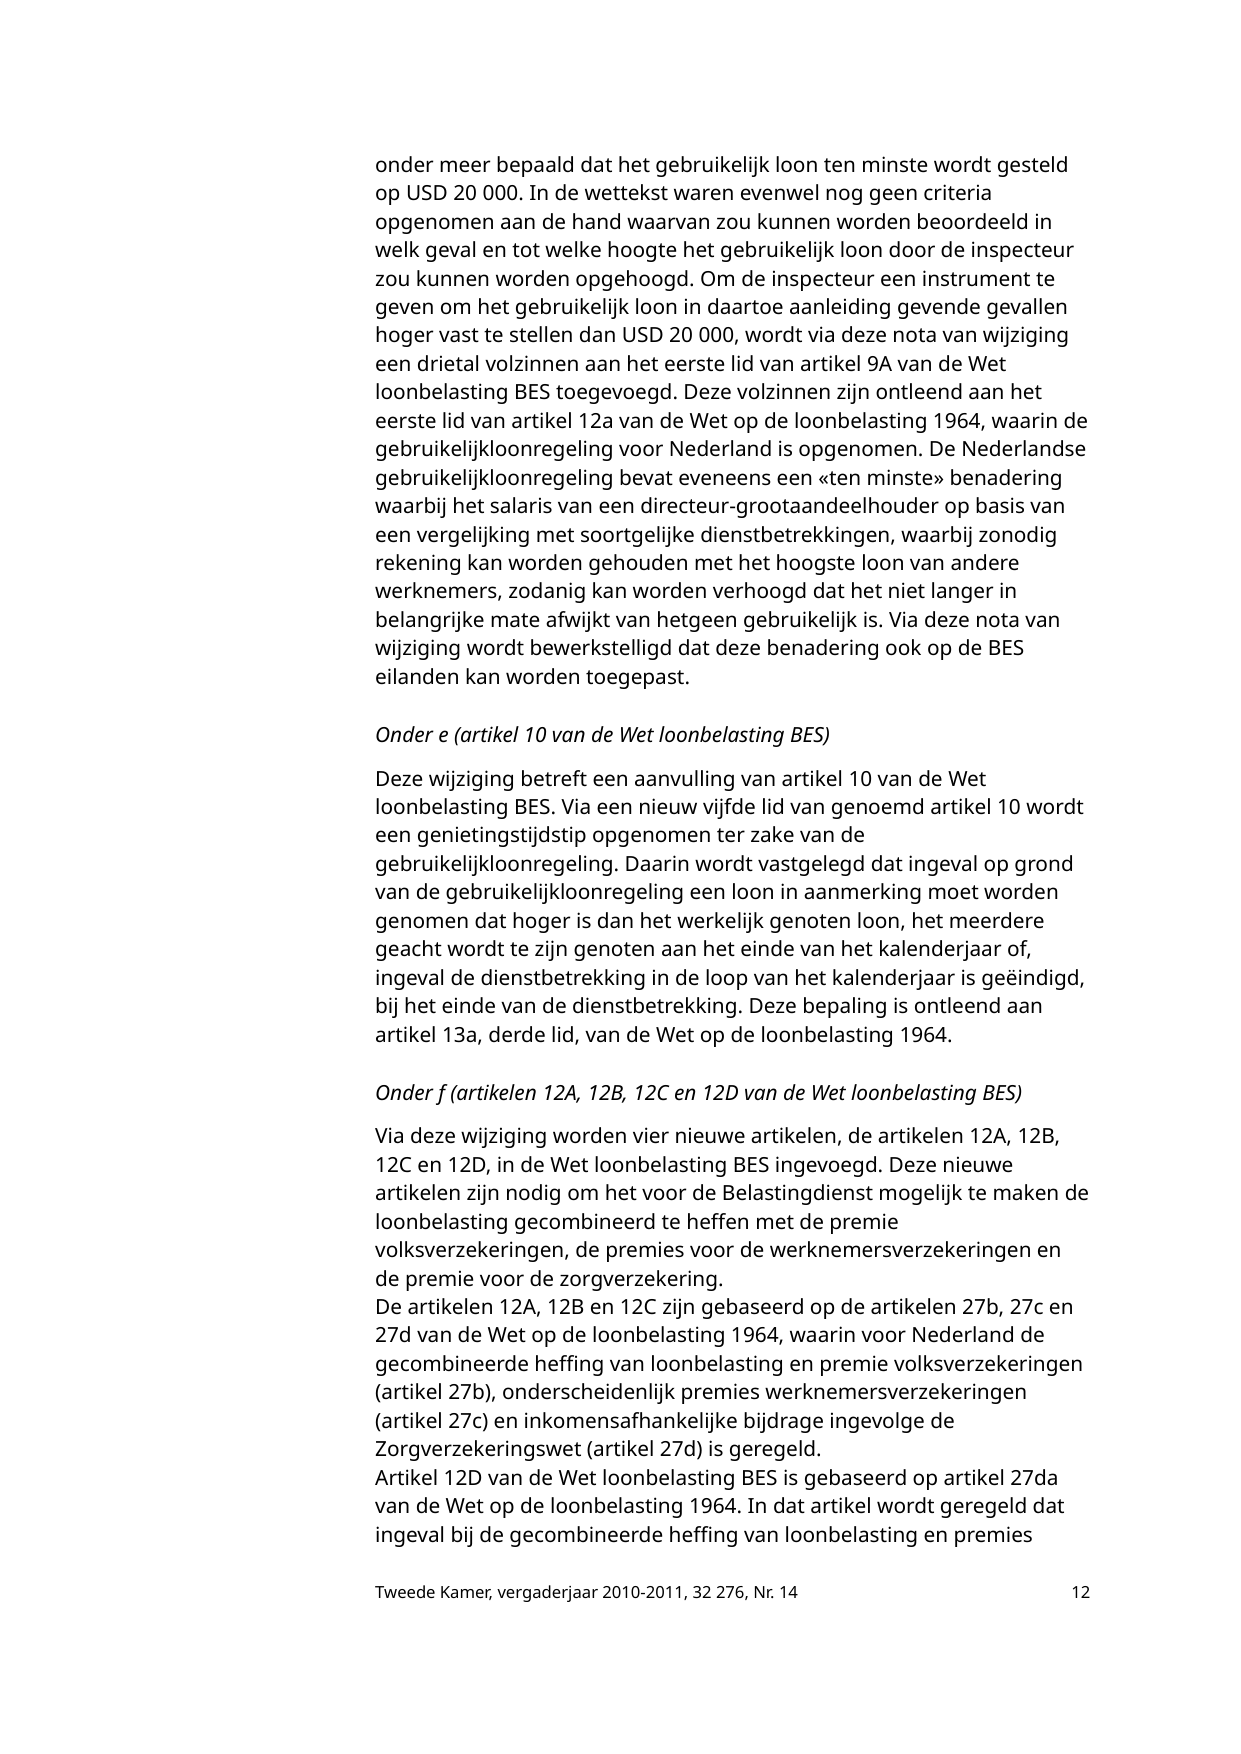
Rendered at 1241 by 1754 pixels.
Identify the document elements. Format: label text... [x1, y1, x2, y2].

text De artikelen 12A, 12B en 12C zijn gebaseerd op de artikelen 27b, 27c en 27d van de Wet op de loonbelasting 1964, waarin voor Nederland de gecombineerde heffing van loonbelasting en premie volksverzekeringen (artikel 27b), onderscheidenlijk premies werknemersverzekeringen (artikel 27c) en inkomensafhankelijke bijdrage ingevolge de Zorgverzekeringswet (artikel 27d) is geregeld. [375, 1292, 1090, 1463]
text Onder e (artikel 10 van de Wet loonbelasting BES) [375, 720, 1090, 749]
text Via deze wijziging worden vier nieuwe artikelen, de artikelen 12A, 12B, 12C en 12D, in de Wet loonbelasting BES ingevoegd. Deze nieuwe artikelen zijn nodig om het voor de Belastingdienst mogelijk te maken de loonbelasting gecombineerd te heffen met de premie volksverzekeringen, de premies voor de werknemersverzekeringen en de premie voor de zorgverzekering. [375, 1122, 1090, 1292]
text onder meer bepaald dat het gebruikelijk loon ten minste wordt gesteld op USD 20 000. In de wettekst waren evenwel nog geen criteria opgenomen aan de hand waarvan zou kunnen worden beoordeeld in welk geval en tot welke hoogte het gebruikelijk loon door de inspecteur zou kunnen worden opgehoogd. Om de inspecteur een instrument te geven om het gebruikelijk loon in daartoe aanleiding gevende gevallen hoger vast te stellen dan USD 20 000, wordt via deze nota van wijziging een drietal volzinnen aan het eerste lid van artikel 9A van de Wet loonbelasting BES toegevoegd. Deze volzinnen zijn ontleend aan het eerste lid van artikel 12a van de Wet op de loonbelasting 1964, waarin de gebruikelijkloonregeling voor Nederland is opgenomen. De Nederlandse gebruikelijkloonregeling bevat eveneens een «ten minste» benadering waarbij het salaris van een directeur-grootaandeelhouder op basis van een vergelijking met soortgelijke dienstbetrekkingen, waarbij zonodig rekening kan worden gehouden met het hoogste loon van andere werknemers, zodanig kan worden verhoogd dat het niet langer in belangrijke mate afwijkt van hetgeen gebruikelijk is. Via deze nota van wijziging wordt bewerkstelligd dat deze benadering ook op de BES eilanden kan worden toegepast. [375, 150, 1090, 690]
text Artikel 12D van de Wet loonbelasting BES is gebaseerd op artikel 27da van de Wet op de loonbelasting 1964. In dat artikel wordt geregeld dat ingeval bij de gecombineerde heffing van loonbelasting en premies [375, 1463, 1090, 1548]
text Deze wijziging betreft een aanvulling van artikel 10 van de Wet loonbelasting BES. Via een nieuw vijfde lid van genoemd artikel 10 wordt een genietingstijdstip opgenomen ter zake van de gebruikelijkloonregeling. Daarin wordt vastgelegd dat ingeval op grond van de gebruikelijkloonregeling een loon in aanmerking moet worden genomen dat hoger is dan het werkelijk genoten loon, het meerdere geacht wordt te zijn genoten aan het einde van het kalenderjaar of, ingeval de dienstbetrekking in de loop van het kalenderjaar is geëindigd, bij het einde van de dienstbetrekking. Deze bepaling is ontleend aan artikel 13a, derde lid, van de Wet op de loonbelasting 1964. [375, 764, 1090, 1048]
text Onder f (artikelen 12A, 12B, 12C en 12D van de Wet loonbelasting BES) [375, 1078, 1090, 1107]
